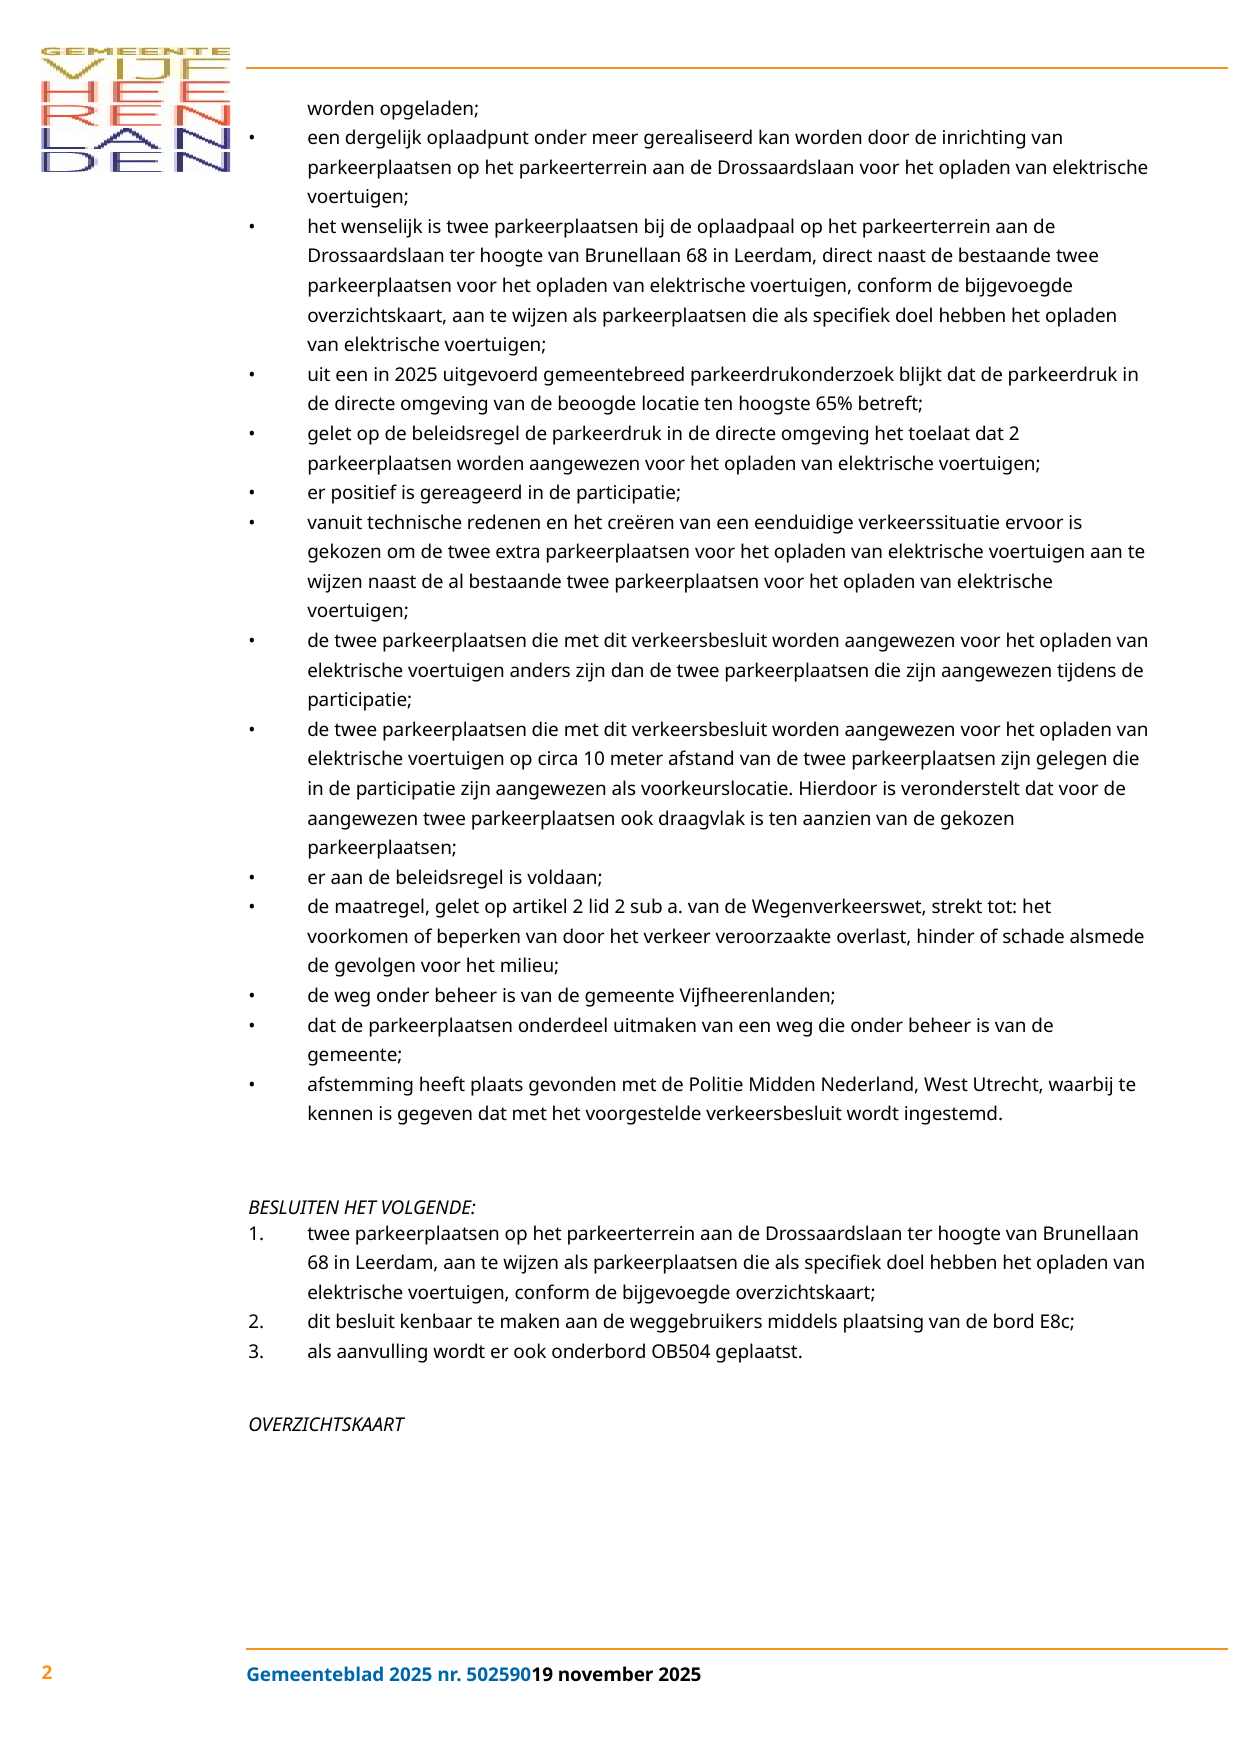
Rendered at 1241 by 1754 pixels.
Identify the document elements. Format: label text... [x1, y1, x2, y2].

list er positief is gereageerd in de participatie; [248, 479, 1152, 505]
list vanuit technische redenen en het creëren van een eenduidige verkeerssituatie ervoor is gekozen om de twee extra parkeerplaatsen voor het opladen van elektrische voertuigen aan te wijzen naast de al bestaande twee parkeerplaatsen voor het opladen van elektrische voertuigen; [248, 509, 1152, 623]
list dat de parkeerplaatsen onderdeel uitmaken van een weg die onder beheer is van de gemeente; [248, 1012, 1152, 1067]
list uit een in 2025 uitgevoerd gemeentebreed parkeerdrukonderzoek blijkt dat de parkeerdruk in de directe omgeving van de beoogde locatie ten hoogste 65% betreft; [248, 361, 1152, 416]
list een dergelijk oplaadpunt onder meer gerealiseerd kan worden door de inrichting van parkeerplaatsen op het parkeerterrein aan de Drossaardslaan voor het opladen van elektrische voertuigen; [248, 124, 1152, 209]
list de weg onder beheer is van de gemeente Vijfheerenlanden; [248, 982, 1152, 1008]
list de twee parkeerplaatsen die met dit verkeersbesluit worden aangewezen voor het opladen van elektrische voertuigen anders zijn dan de twee parkeerplaatsen die zijn aangewezen tijdens de participatie; [248, 627, 1152, 712]
list de maatregel, gelet op artikel 2 lid 2 sub a. van de Wegenverkeerswet, strekt tot: het voorkomen of beperken van door het verkeer veroorzaakte overlast, hinder of schade alsmede de gevolgen voor het milieu; [248, 893, 1152, 978]
list twee parkeerplaatsen op het parkeerterrein aan de Drossaardslaan ter hoogte van Brunellaan 68 in Leerdam, aan te wijzen als parkeerplaatsen die als specifiek doel hebben het opladen van elektrische voertuigen, conform de bijgevoegde overzichtskaart; [248, 1220, 1152, 1305]
text BESLUITEN HET VOLGENDE: [248, 1194, 1152, 1220]
picture [41, 47, 231, 172]
list dit besluit kenbaar te maken aan de weggebruikers middels plaatsing van de bord E8c; [248, 1309, 1152, 1334]
list er aan de beleidsregel is voldaan; [248, 864, 1152, 890]
list worden opgeladen; [248, 95, 1152, 121]
text OVERZICHTSKAART [248, 1411, 1152, 1437]
list afstemming heeft plaats gevonden met de Politie Midden Nederland, West Utrecht, waarbij te kennen is gegeven dat met het voorgestelde verkeersbesluit wordt ingestemd. [248, 1071, 1152, 1126]
list als aanvulling wordt er ook onderbord OB504 geplaatst. [248, 1338, 1152, 1364]
list het wenselijk is twee parkeerplaatsen bij de oplaadpaal op het parkeerterrein aan de Drossaardslaan ter hoogte van Brunellaan 68 in Leerdam, direct naast de bestaande twee parkeerplaatsen voor het opladen van elektrische voertuigen, conform de bijgevoegde overzichtskaart, aan te wijzen als parkeerplaatsen die als specifiek doel hebben het opladen van elektrische voertuigen; [248, 213, 1152, 357]
list de twee parkeerplaatsen die met dit verkeersbesluit worden aangewezen voor het opladen van elektrische voertuigen op circa 10 meter afstand van de twee parkeerplaatsen zijn gelegen die in de participatie zijn aangewezen als voorkeurslocatie. Hierdoor is veronderstelt dat voor de aangewezen twee parkeerplaatsen ook draagvlak is ten aanzien van de gekozen parkeerplaatsen; [248, 716, 1152, 860]
list gelet op de beleidsregel de parkeerdruk in de directe omgeving het toelaat dat 2 parkeerplaatsen worden aangewezen voor het opladen van elektrische voertuigen; [248, 420, 1152, 476]
